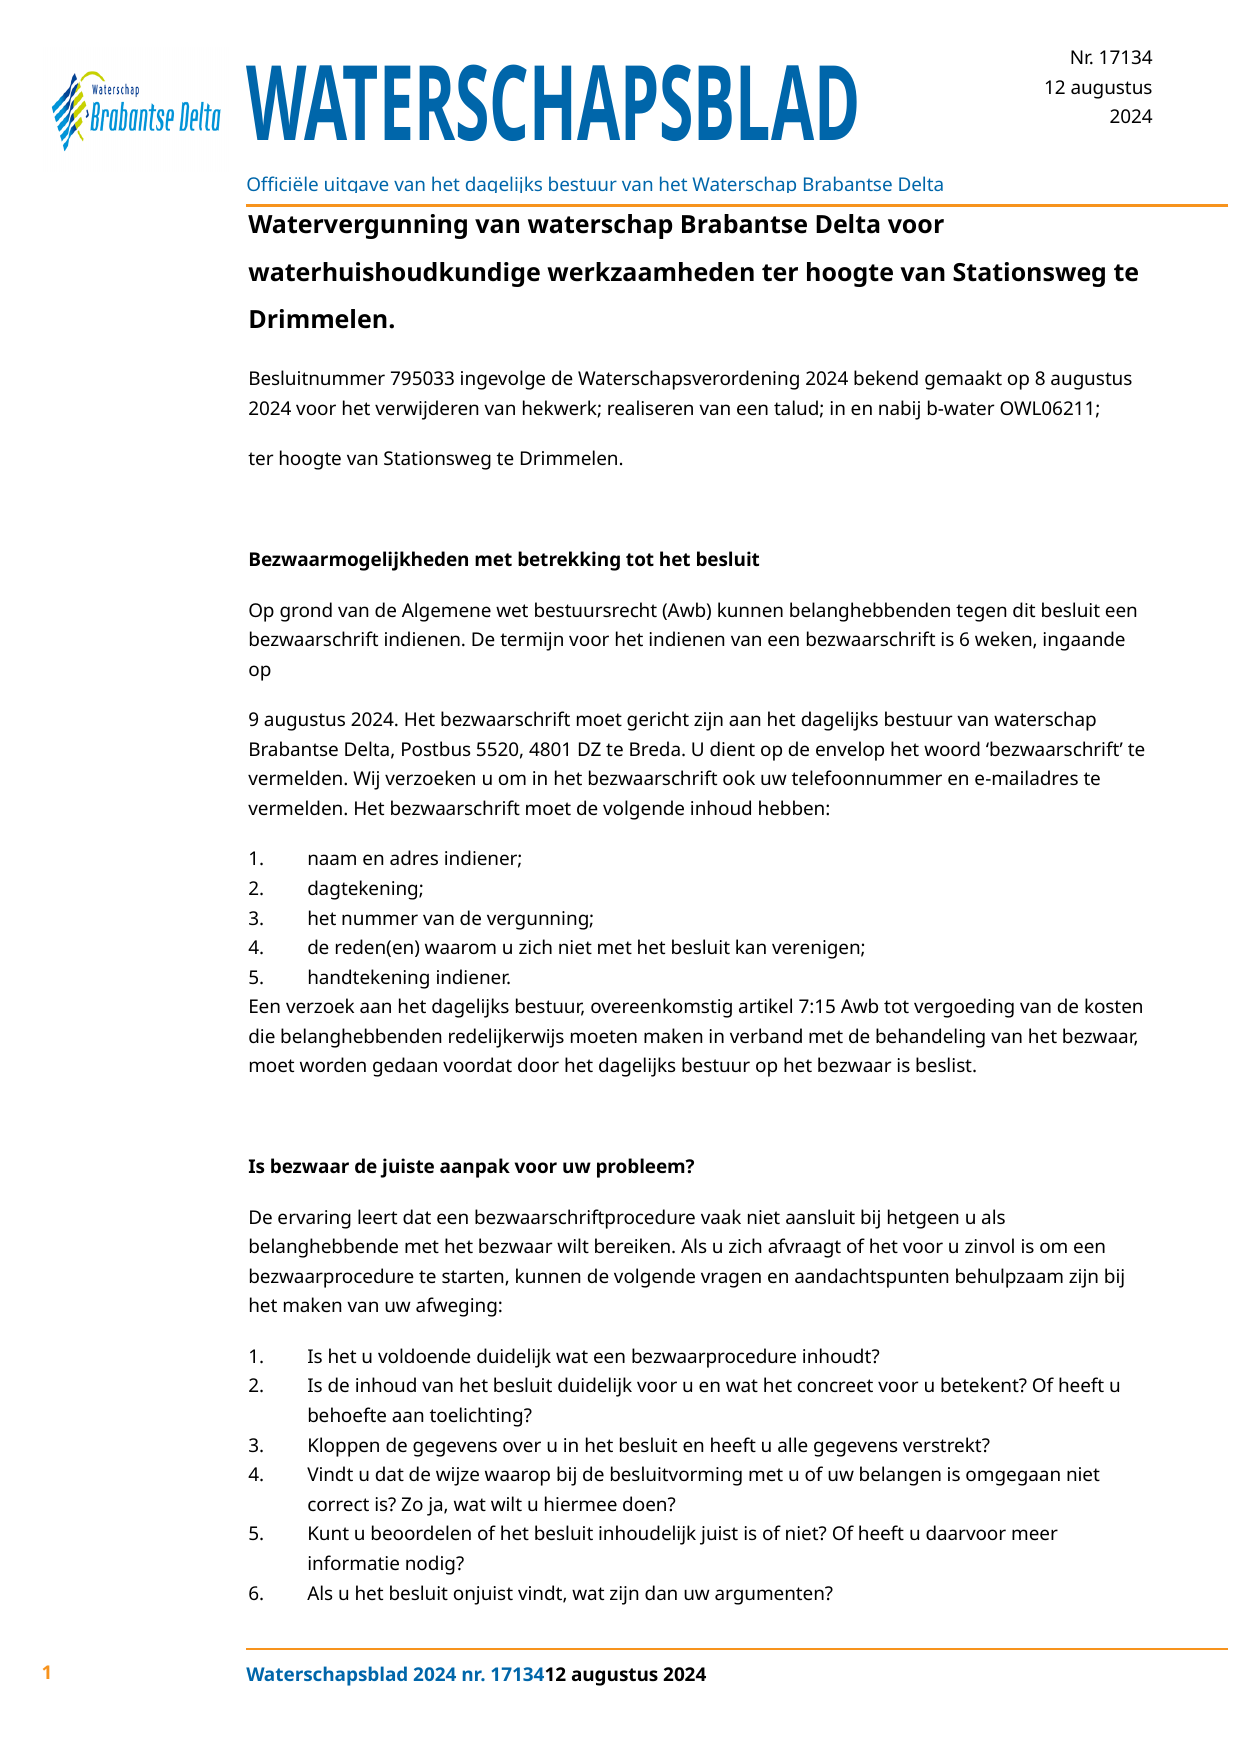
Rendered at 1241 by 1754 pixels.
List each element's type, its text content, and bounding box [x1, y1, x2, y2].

text Bezwaarmogelijkheden met betrekking tot het besluit [248, 546, 1152, 572]
list de reden(en) waarom u zich niet met het besluit kan verenigen; [248, 934, 1152, 960]
text De ervaring leert dat een bezwaarschriftprocedure vaak niet aansluit bij hetgeen u als belanghebbende met het bezwaar wilt bereiken. Als u zich afvraagt of het voor u zinvol is om een bezwaarprocedure te starten, kunnen de volgende vragen en aandachtspunten behulpzaam zijn bij het maken van uw afweging: [248, 1204, 1152, 1318]
list Kloppen de gegevens over u in het besluit en heeft u alle gegevens verstrekt? [248, 1432, 1152, 1457]
text Besluitnummer 795033 ingevolge de Waterschapsverordening 2024 bekend gemaakt op 8 augustus 2024 voor het verwijderen van hekwerk; realiseren van een talud; in en nabij b-water OWL06211; [248, 366, 1152, 421]
text Een verzoek aan het dagelijks bestuur, overeenkomstig artikel 7:15 Awb tot vergoeding van de kosten die belanghebbenden redelijkerwijs moeten maken in verband met de behandeling van het bezwaar, moet worden gedaan voordat door het dagelijks bestuur op het bezwaar is beslist. [248, 993, 1152, 1078]
text ter hoogte van Stationsweg te Drimmelen. [248, 446, 1152, 471]
picture [41, 47, 231, 172]
text 9 augustus 2024. Het bezwaarschrift moet gericht zijn aan het dagelijks bestuur van waterschap Brabantse Delta, Postbus 5520, 4801 DZ te Breda. U dient op de envelop het woord ‘bezwaarschrift’ te vermelden. Wij verzoeken u om in het bezwaarschrift ook uw telefoonnummer en e‑mailadres te vermelden. Het bezwaarschrift moet de volgende inhoud hebben: [248, 706, 1152, 821]
list dagtekening; [248, 875, 1152, 901]
list naam en adres indiener; [248, 846, 1152, 871]
text Op grond van de Algemene wet bestuursrecht (Awb) kunnen belanghebbenden tegen dit besluit een bezwaarschrift indienen. De termijn voor het indienen van een bezwaarschrift is 6 weken, ingaande op [248, 597, 1152, 682]
text Watervergunning van waterschap Brabantse Delta voor waterhuishoudkundige werkzaamheden ter hoogte van Stationsweg te Drimmelen. [248, 207, 1152, 336]
list Is het u voldoende duidelijk wat een bezwaarprocedure inhoudt? [248, 1343, 1152, 1369]
list Als u het besluit onjuist vindt, wat zijn dan uw argumenten? [248, 1580, 1152, 1605]
list handtekening indiener. [248, 964, 1152, 989]
list het nummer van de vergunning; [248, 905, 1152, 930]
list Vindt u dat de wijze waarop bij de besluitvorming met u of uw belangen is omgegaan niet correct is? Zo ja, wat wilt u hiermee doen? [248, 1461, 1152, 1517]
text Is bezwaar de juiste aanpak voor uw probleem? [248, 1153, 1152, 1179]
list Is de inhoud van het besluit duidelijk voor u en wat het concreet voor u betekent? Of heeft u behoefte aan toelichting? [248, 1373, 1152, 1428]
list Kunt u beoordelen of het besluit inhoudelijk juist is of niet? Of heeft u daarvoor meer informatie nodig? [248, 1521, 1152, 1576]
